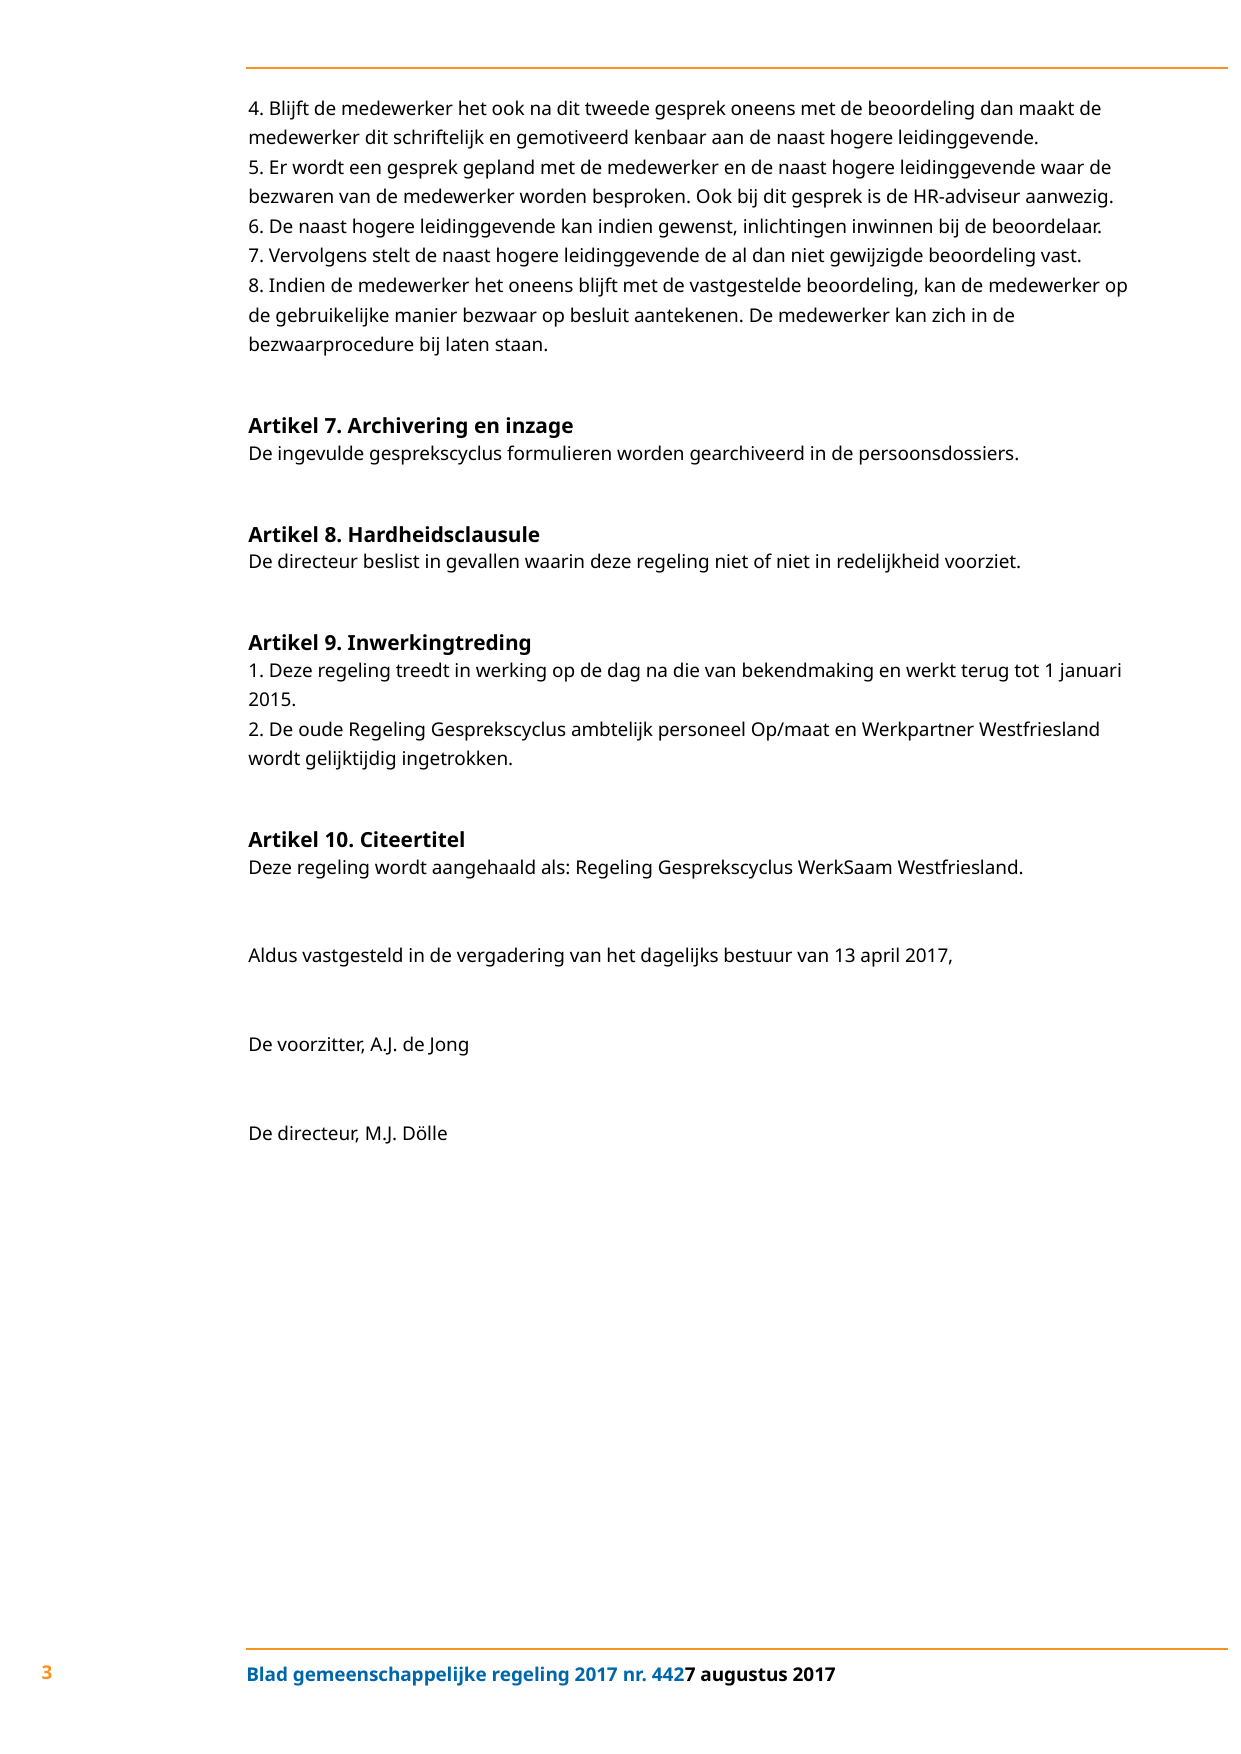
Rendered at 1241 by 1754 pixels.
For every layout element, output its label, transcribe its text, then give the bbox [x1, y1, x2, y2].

text 4. Blijft de medewerker het ook na dit tweede gesprek oneens met de beoordeling dan maakt de medewerker dit schriftelijk en gemotiveerd kenbaar aan de naast hogere leidinggevende. [248, 95, 1152, 150]
text Artikel 8. Hardheidsclausule [248, 520, 1152, 548]
text Artikel 7. Archivering en inzage [248, 411, 1152, 440]
text Artikel 10. Citeertitel [248, 826, 1152, 854]
text 5. Er wordt een gesprek gepland met de medewerker en de naast hogere leidinggevende waar de bezwaren van de medewerker worden besproken. Ook bij dit gesprek is de HR-adviseur aanwezig. [248, 154, 1152, 209]
text 6. De naast hogere leidinggevende kan indien gewenst, inlichtingen inwinnen bij de beoordelaar. [248, 213, 1152, 239]
text Aldus vastgesteld in de vergadering van het dagelijks bestuur van 13 april 2017, [248, 943, 1152, 968]
text Deze regeling wordt aangehaald als: Regeling Gesprekscyclus WerkSaam Westfriesland. [248, 854, 1152, 880]
text 7. Vervolgens stelt de naast hogere leidinggevende de al dan niet gewijzigde beoordeling vast. [248, 243, 1152, 268]
text 1. Deze regeling treedt in werking op de dag na die van bekendmaking en werkt terug tot 1 januari 2015. [248, 657, 1152, 712]
text De directeur beslist in gevallen waarin deze regeling niet of niet in redelijkheid voorziet. [248, 548, 1152, 574]
text De voorzitter, A.J. de Jong [248, 1031, 1152, 1057]
text De directeur, M.J. Dölle [248, 1120, 1152, 1146]
text Artikel 9. Inwerkingtreding [248, 628, 1152, 657]
text 8. Indien de medewerker het oneens blijft met de vastgestelde beoordeling, kan de medewerker op de gebruikelijke manier bezwaar op besluit aantekenen. De medewerker kan zich in de bezwaarprocedure bij laten staan. [248, 272, 1152, 357]
text De ingevulde gesprekscyclus formulieren worden gearchiveerd in de persoonsdossiers. [248, 440, 1152, 466]
picture [41, 47, 231, 172]
text 2. De oude Regeling Gesprekscyclus ambtelijk personeel Op/maat en Werkpartner Westfriesland wordt gelijktijdig ingetrokken. [248, 716, 1152, 771]
